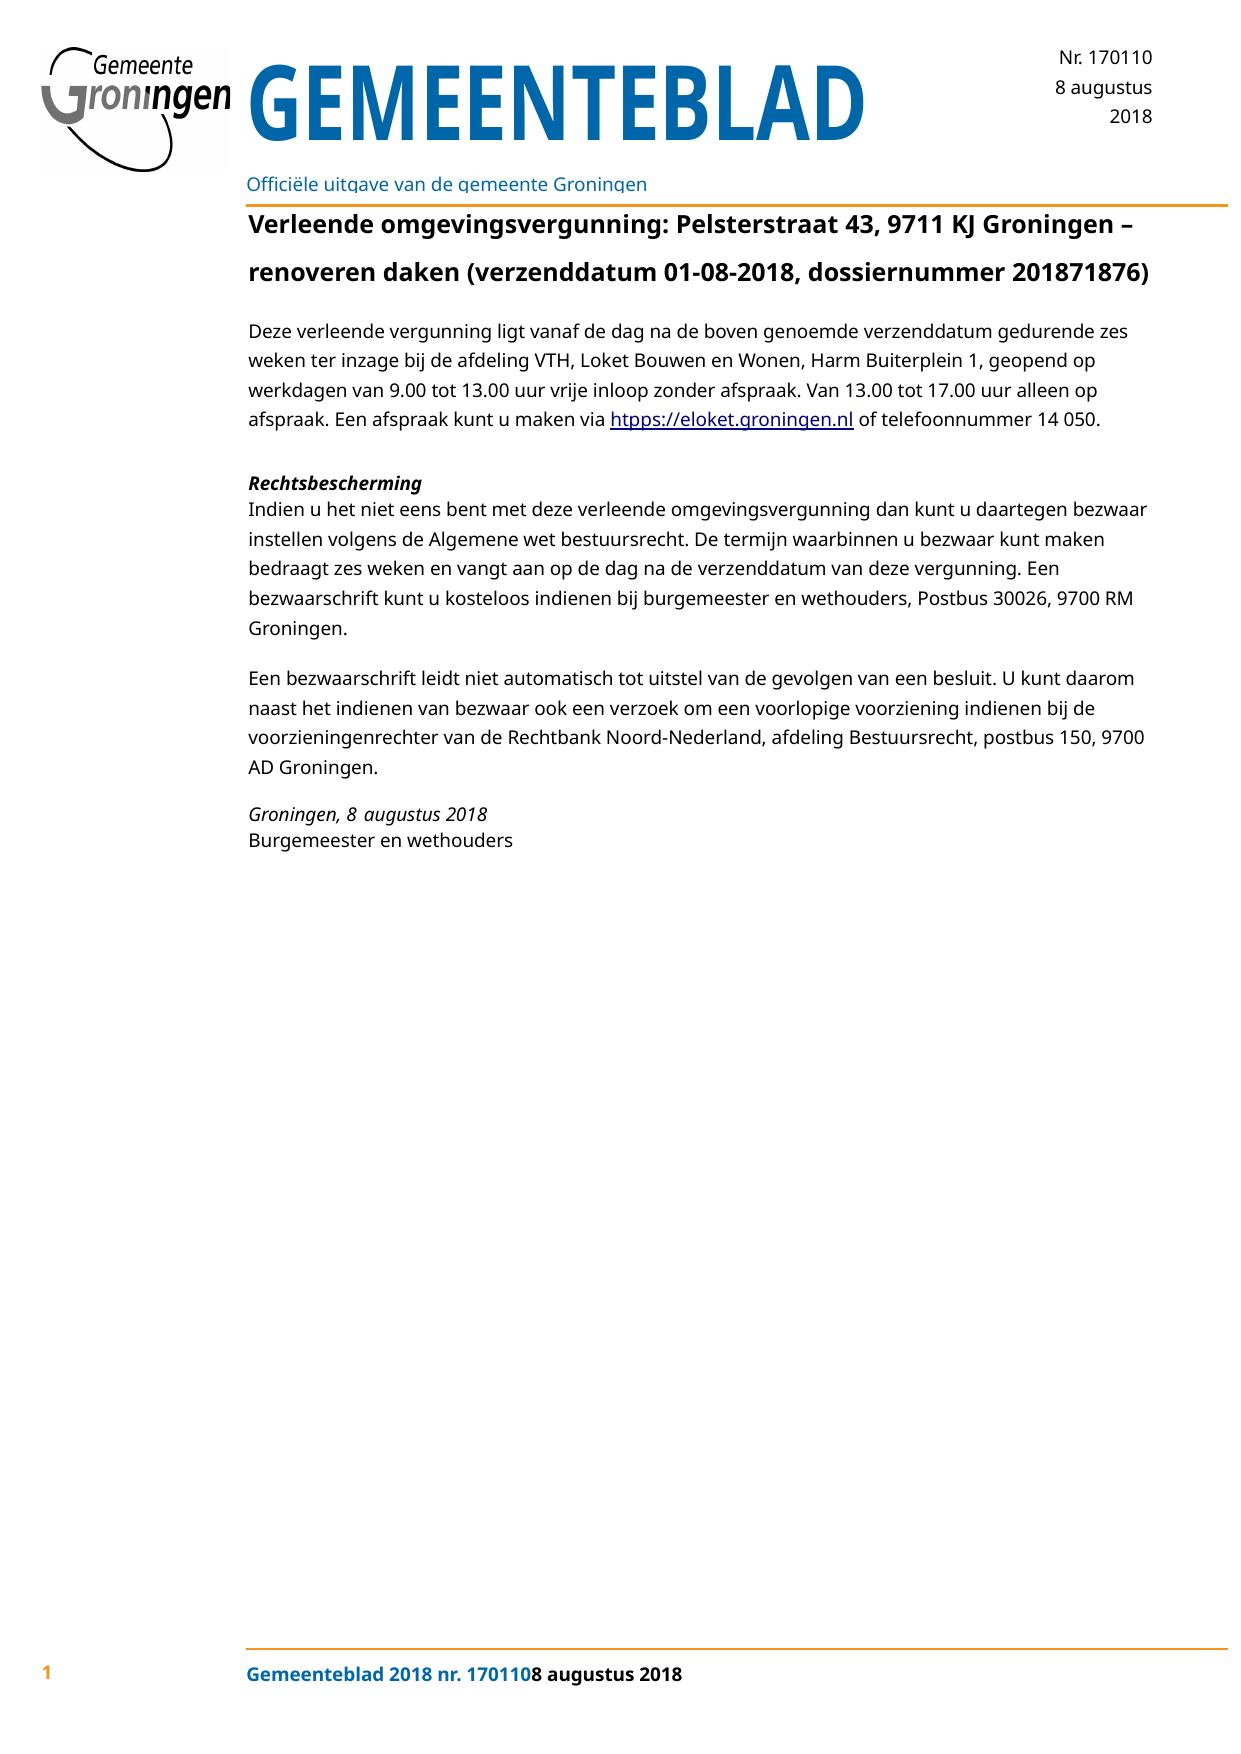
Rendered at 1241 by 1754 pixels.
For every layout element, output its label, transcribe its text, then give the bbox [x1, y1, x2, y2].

text Rechtsbescherming [248, 471, 1152, 496]
text Burgemeester en wethouders [248, 827, 1152, 853]
text Groningen, 8 augustus 2018 [248, 802, 1152, 827]
text Deze verleende vergunning ligt vanaf de dag na de boven genoemde verzenddatum gedurende zes weken ter inzage bij de afdeling VTH, Loket Bouwen en Wonen, Harm Buiterplein 1, geopend op werkdagen van 9.00 tot 13.00 uur vrije inloop zonder afspraak. Van 13.00 tot 17.00 uur alleen op afspraak. Een afspraak kunt u maken via htpps://eloket.groningen.nl of telefoonnummer 14 050. [248, 318, 1152, 432]
text Verleende omgevingsvergunning: Pelsterstraat 43, 9711 KJ Groningen – renoveren daken (verzenddatum 01-08-2018, dossiernummer 201871876) [248, 207, 1152, 288]
text Indien u het niet eens bent met deze verleende omgevingsvergunning dan kunt u daartegen bezwaar instellen volgens de Algemene wet bestuursrecht. De termijn waarbinnen u bezwaar kunt maken bedraagt zes weken en vangt aan op de dag na de verzenddatum van deze vergunning. Een bezwaarschrift kunt u kosteloos indienen bij burgemeester en wethouders, Postbus 30026, 9700 RM Groningen. [248, 496, 1152, 640]
text Een bezwaarschrift leidt niet automatisch tot uitstel van de gevolgen van een besluit. U kunt daarom naast het indienen van bezwaar ook een verzoek om een voorlopige voorziening indienen bij de voorzieningenrechter van de Rechtbank Noord-Nederland, afdeling Bestuursrecht, postbus 150, 9700 AD Groningen. [248, 665, 1152, 779]
picture [41, 47, 231, 172]
